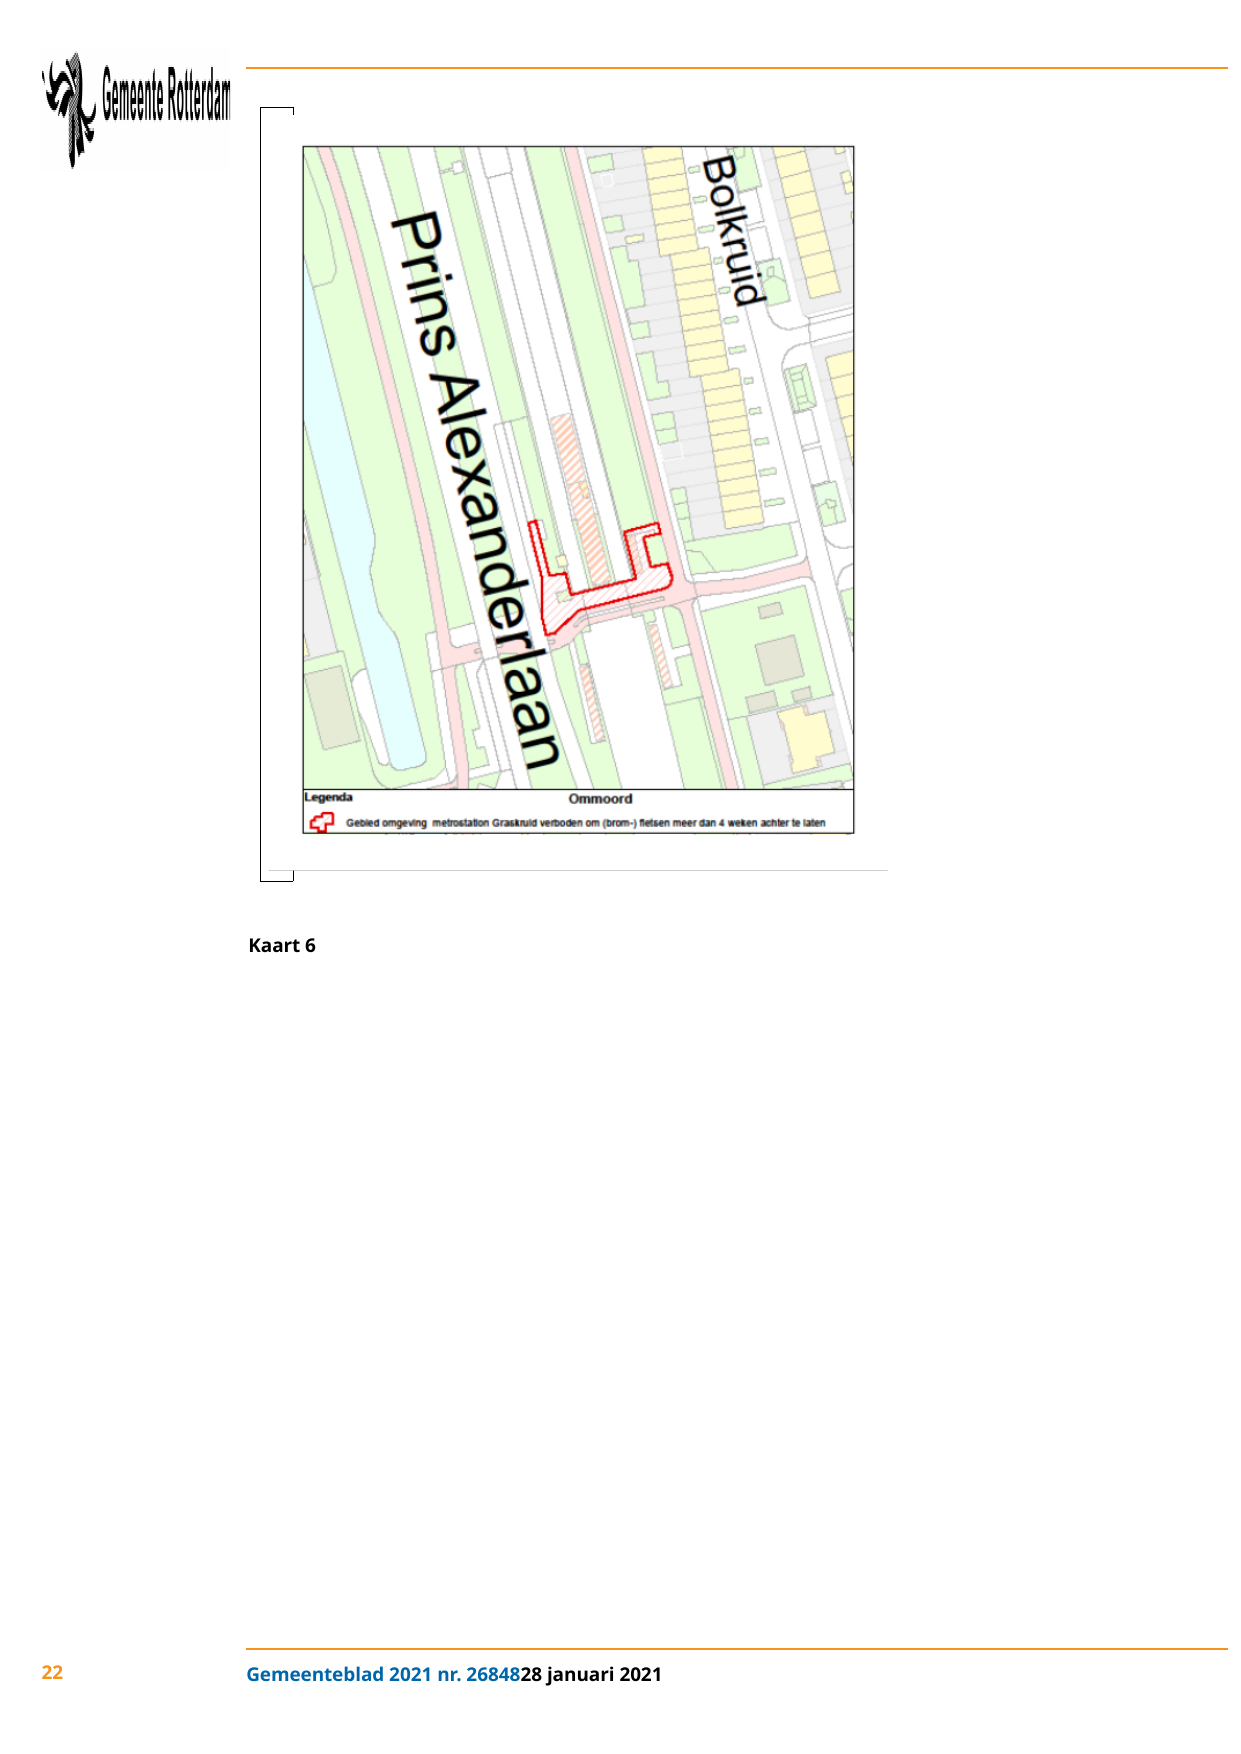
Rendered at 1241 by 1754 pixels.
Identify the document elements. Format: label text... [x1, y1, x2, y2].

picture [41, 47, 231, 172]
text Kaart 6 [248, 932, 1152, 958]
picture [268, 115, 889, 872]
